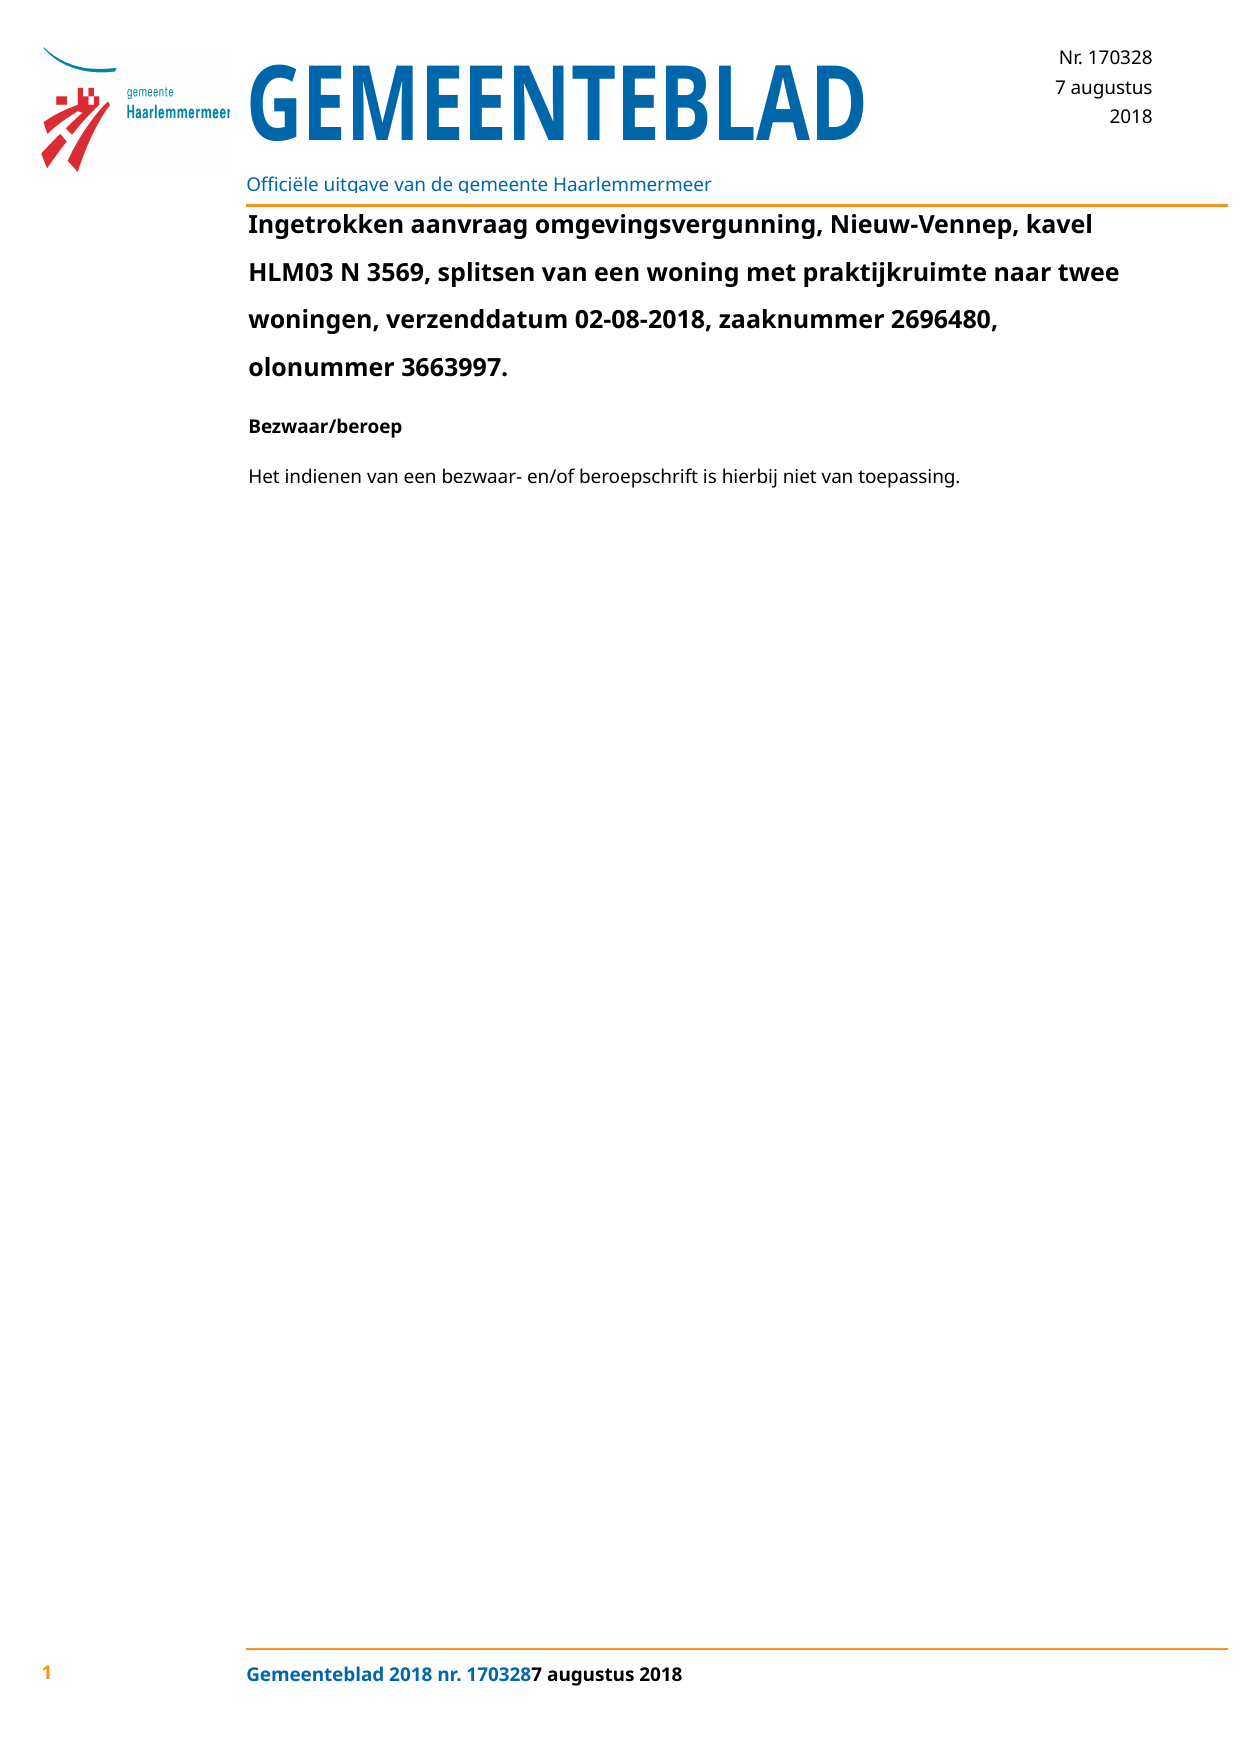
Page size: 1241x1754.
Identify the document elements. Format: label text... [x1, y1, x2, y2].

picture [41, 47, 231, 172]
text Het indienen van een bezwaar- en/of beroepschrift is hierbij niet van toepassing. [248, 463, 1152, 489]
text Ingetrokken aanvraag omgevingsvergunning, Nieuw-Vennep, kavel HLM03 N 3569, splitsen van een woning met praktijkruimte naar twee woningen, verzenddatum 02-08-2018, zaaknummer 2696480, olonummer 3663997. [248, 207, 1152, 384]
text Bezwaar/beroep [248, 413, 1152, 439]
